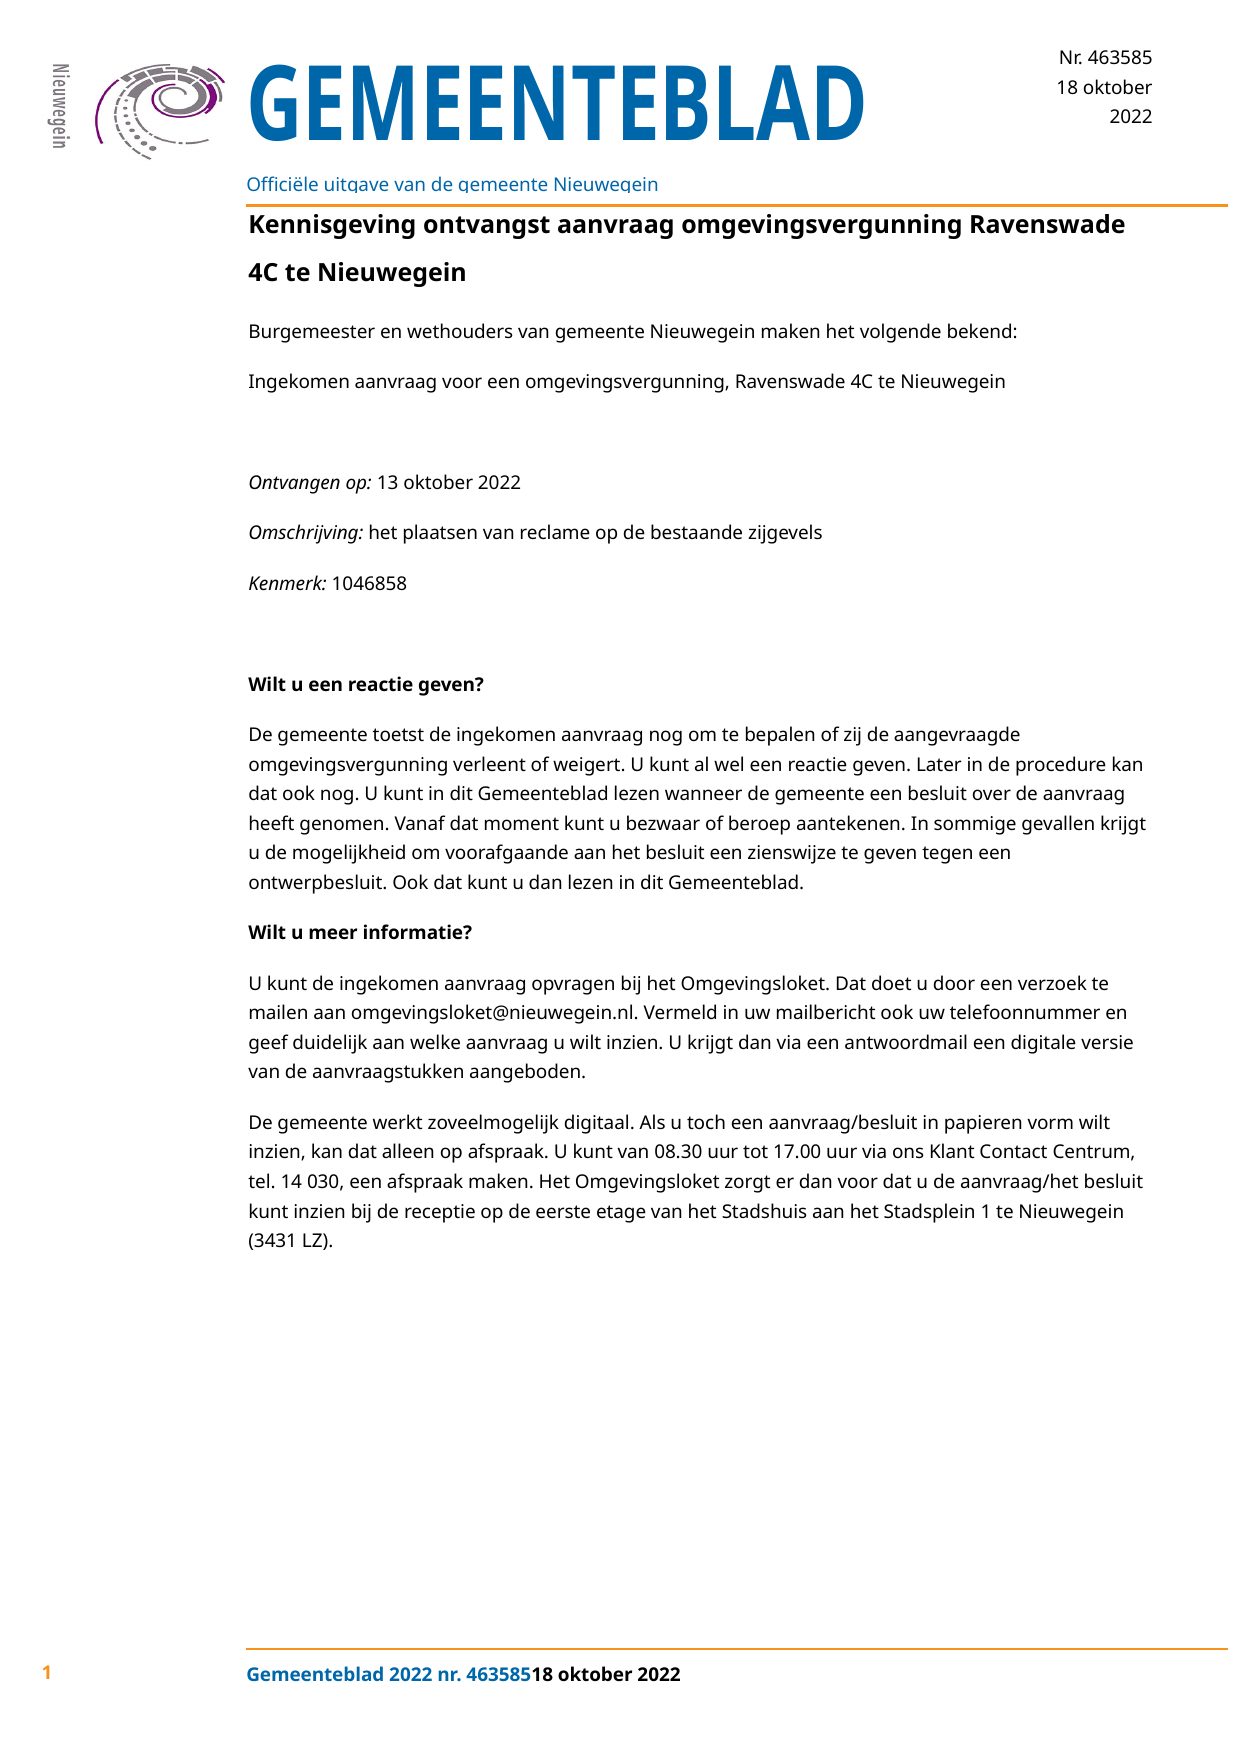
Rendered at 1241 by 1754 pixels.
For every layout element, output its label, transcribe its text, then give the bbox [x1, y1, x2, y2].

text U kunt de ingekomen aanvraag opvragen bij het Omgevingsloket. Dat doet u door een verzoek te mailen aan omgevingsloket@nieuwegein.nl. Vermeld in uw mailbericht ook uw telefoonnummer en geef duidelijk aan welke aanvraag u wilt inzien. U krijgt dan via een antwoordmail een digitale versie van de aanvraagstukken aangeboden. [248, 970, 1152, 1084]
text Wilt u een reactie geven? [248, 671, 1152, 697]
text Burgemeester en wethouders van gemeente Nieuwegein maken het volgende bekend: [248, 318, 1152, 344]
text Omschrijving: het plaatsen van reclame op de bestaande zijgevels [248, 519, 1152, 545]
text Ontvangen op: 13 oktober 2022 [248, 469, 1152, 495]
picture [41, 47, 231, 172]
text Wilt u meer informatie? [248, 919, 1152, 945]
text De gemeente toetst de ingekomen aanvraag nog om te bepalen of zij de aangevraagde omgevingsvergunning verleent of weigert. U kunt al wel een reactie geven. Later in de procedure kan dat ook nog. U kunt in dit Gemeenteblad lezen wanneer de gemeente een besluit over de aanvraag heeft genomen. Vanaf dat moment kunt u bezwaar of beroep aantekenen. In sommige gevallen krijgt u de mogelijkheid om voorafgaande aan het besluit een zienswijze te geven tegen een ontwerpbesluit. Ook dat kunt u dan lezen in dit Gemeenteblad. [248, 721, 1152, 895]
text Kenmerk: 1046858 [248, 570, 1152, 596]
text Kennisgeving ontvangst aanvraag omgevingsvergunning Ravenswade 4C te Nieuwegein [248, 207, 1152, 288]
text Ingekomen aanvraag voor een omgevingsvergunning, Ravenswade 4C te Nieuwegein [248, 368, 1152, 394]
text De gemeente werkt zoveelmogelijk digitaal. Als u toch een aanvraag/besluit in papieren vorm wilt inzien, kan dat alleen op afspraak. U kunt van 08.30 uur tot 17.00 uur via ons Klant Contact Centrum, tel. 14 030, een afspraak maken. Het Omgevingsloket zorgt er dan voor dat u de aanvraag/het besluit kunt inzien bij de receptie op de eerste etage van het Stadshuis aan het Stadsplein 1 te Nieuwegein (3431 LZ). [248, 1109, 1152, 1253]
